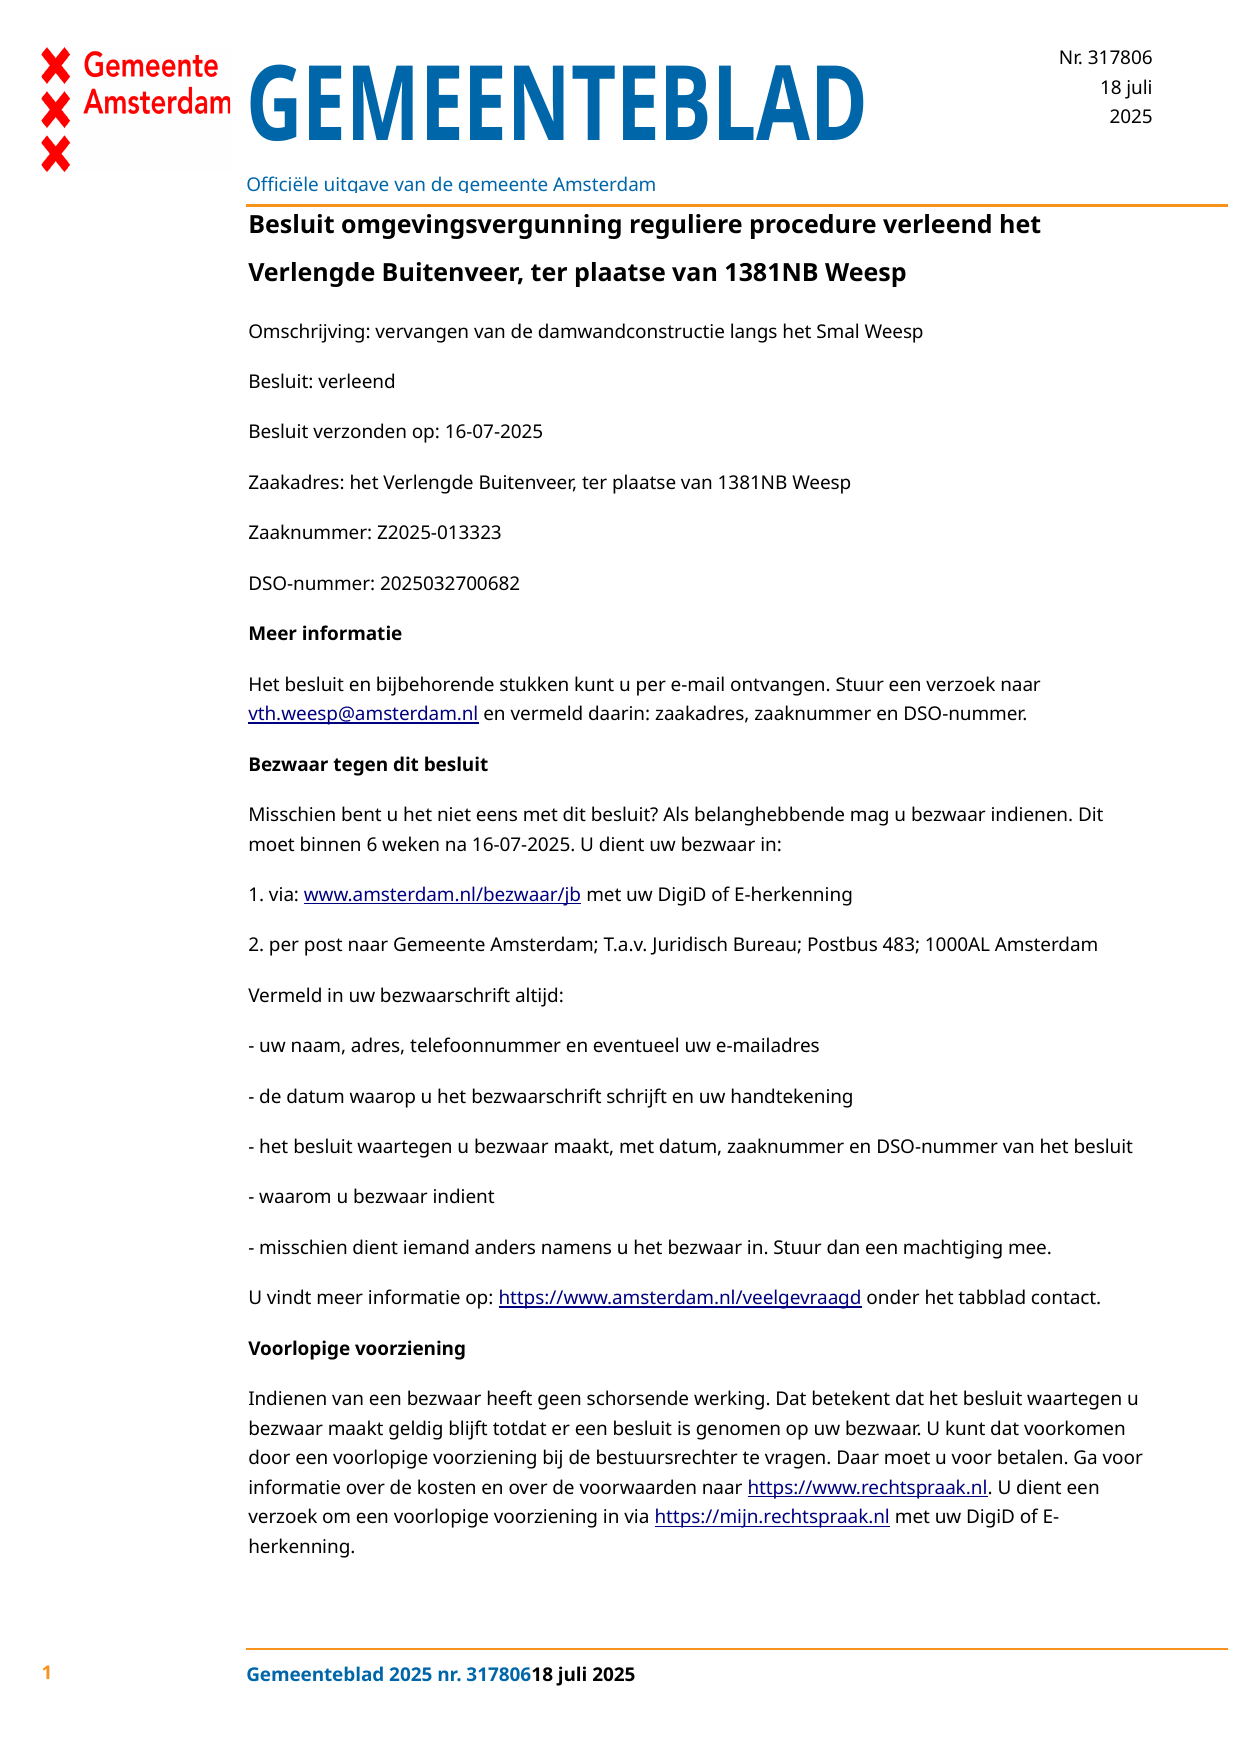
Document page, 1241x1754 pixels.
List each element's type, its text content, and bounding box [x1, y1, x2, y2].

text Zaaknummer: Z2025-013323 [248, 519, 1152, 545]
text Het besluit en bijbehorende stukken kunt u per e-mail ontvangen. Stuur een verzoek naar vth.weesp@amsterdam.nl en vermeld daarin: zaakadres, zaaknummer en DSO-nummer. [248, 671, 1152, 726]
text Besluit omgevingsvergunning reguliere procedure verleend het Verlengde Buitenveer, ter plaatse van 1381NB Weesp [248, 207, 1152, 288]
picture [41, 47, 231, 172]
text - de datum waarop u het bezwaarschrift schrijft en uw handtekening [248, 1083, 1152, 1109]
text U vindt meer informatie op: https://www.amsterdam.nl/veelgevraagd onder het tabblad contact. [248, 1284, 1152, 1310]
text Misschien bent u het niet eens met dit besluit? Als belanghebbende mag u bezwaar indienen. Dit moet binnen 6 weken na 16-07-2025. U dient uw bezwaar in: [248, 801, 1152, 857]
text - uw naam, adres, telefoonnummer en eventueel uw e-mailadres [248, 1032, 1152, 1058]
text DSO-nummer: 2025032700682 [248, 570, 1152, 596]
text - waarom u bezwaar indient [248, 1184, 1152, 1209]
text Indienen van een bezwaar heeft geen schorsende werking. Dat betekent dat het besluit waartegen u bezwaar maakt geldig blijft totdat er een besluit is genomen op uw bezwaar. U kunt dat voorkomen door een voorlopige voorziening bij de bestuursrechter te vragen. Daar moet u voor betalen. Ga voor informatie over de kosten en over de voorwaarden naar https://www.rechtspraak.nl. U dient een verzoek om een voorlopige voorziening in via https://mijn.rechtspraak.nl met uw DigiD of E-herkenning. [248, 1385, 1152, 1559]
text Voorlopige voorziening [248, 1335, 1152, 1361]
text Bezwaar tegen dit besluit [248, 751, 1152, 777]
text Besluit verzonden op: 16-07-2025 [248, 419, 1152, 444]
text 2. per post naar Gemeente Amsterdam; T.a.v. Juridisch Bureau; Postbus 483; 1000AL Amsterdam [248, 932, 1152, 957]
text Zaakadres: het Verlengde Buitenveer, ter plaatse van 1381NB Weesp [248, 469, 1152, 495]
text 1. via: www.amsterdam.nl/bezwaar/jb met uw DigiD of E-herkenning [248, 881, 1152, 907]
text Vermeld in uw bezwaarschrift altijd: [248, 982, 1152, 1008]
text Omschrijving: vervangen van de damwandconstructie langs het Smal Weesp [248, 318, 1152, 344]
text - misschien dient iemand anders namens u het bezwaar in. Stuur dan een machtiging mee. [248, 1234, 1152, 1260]
text - het besluit waartegen u bezwaar maakt, met datum, zaaknummer en DSO-nummer van het besluit [248, 1133, 1152, 1159]
text Meer informatie [248, 620, 1152, 646]
text Besluit: verleend [248, 368, 1152, 394]
